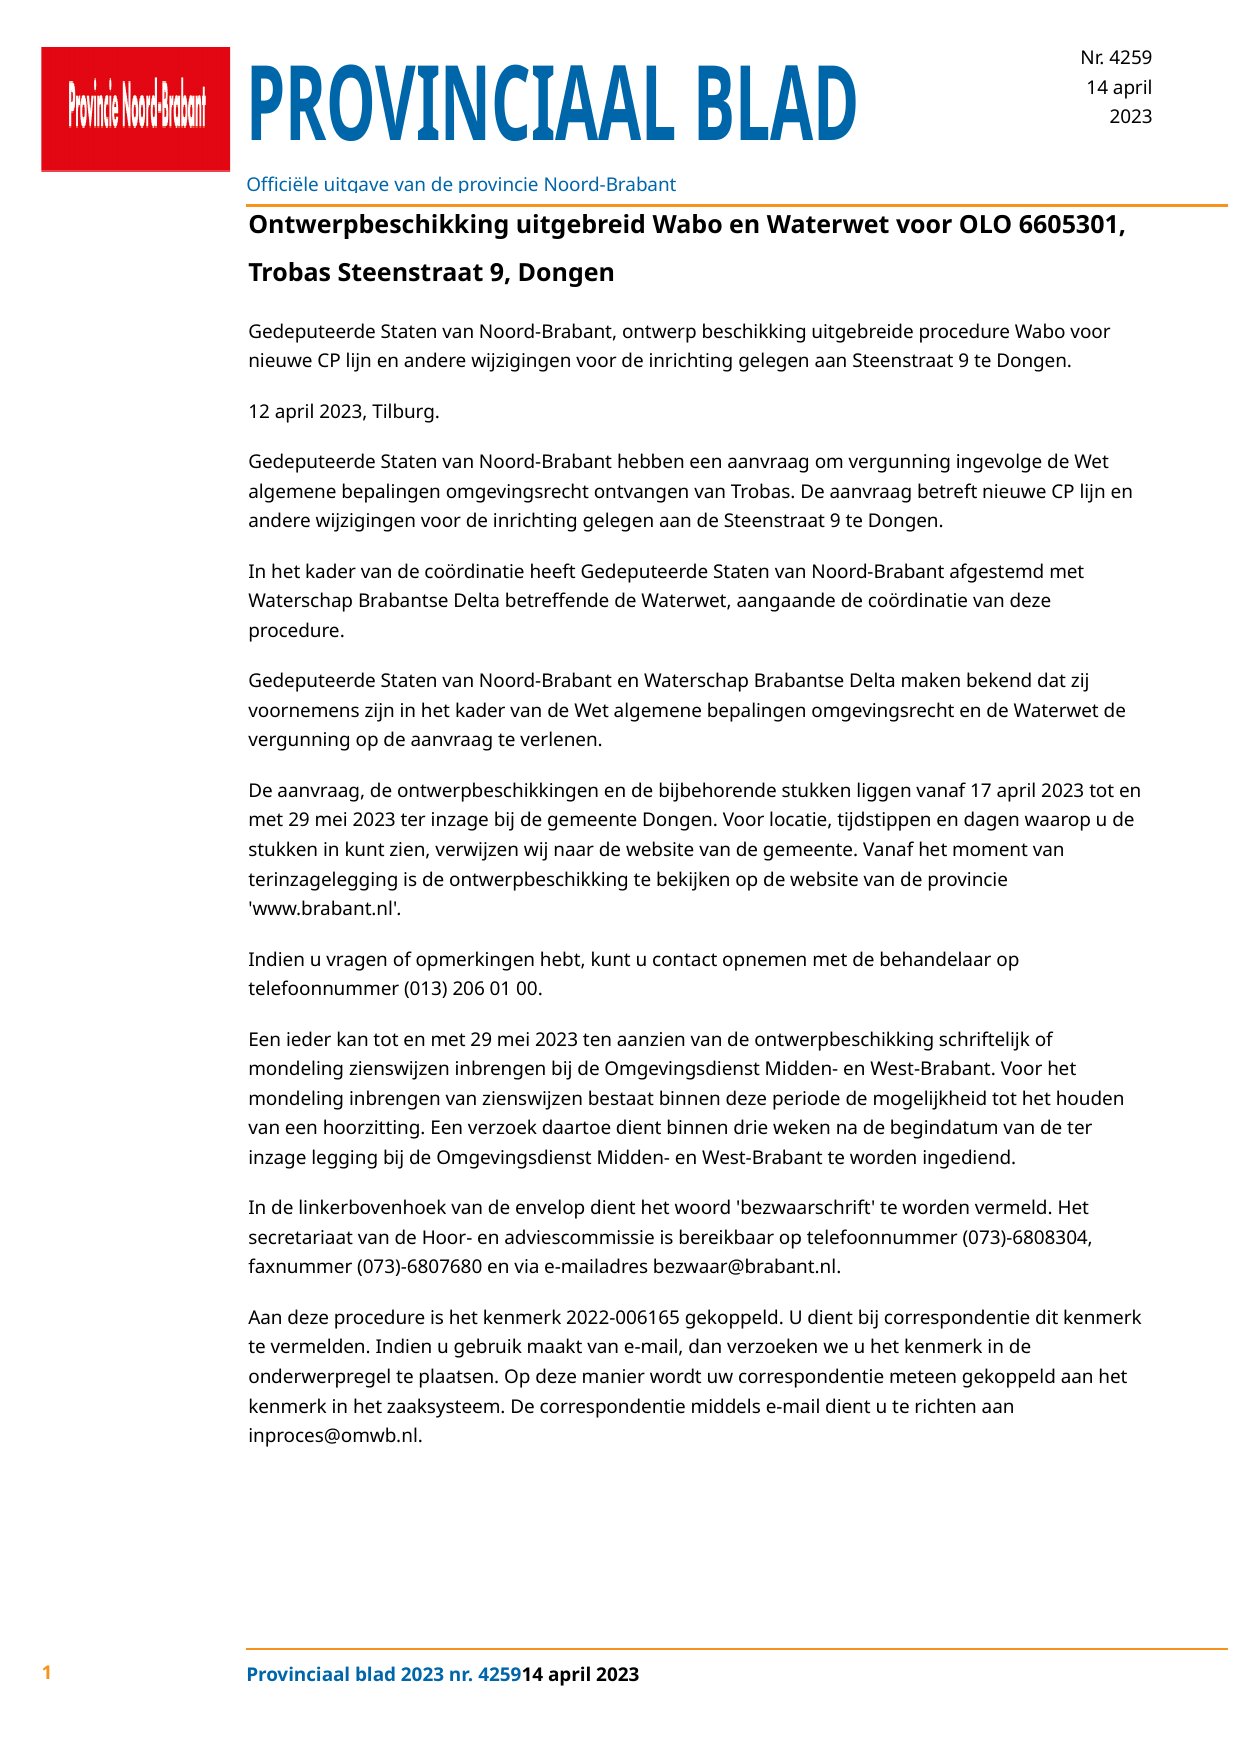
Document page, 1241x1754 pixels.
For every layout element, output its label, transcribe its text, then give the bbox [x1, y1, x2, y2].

text Een ieder kan tot en met 29 mei 2023 ten aanzien van de ontwerpbeschikking schriftelijk of mondeling zienswijzen inbrengen bij de Omgevingsdienst Midden- en West-Brabant. Voor het mondeling inbrengen van zienswijzen bestaat binnen deze periode de mogelijkheid tot het houden van een hoorzitting. Een verzoek daartoe dient binnen drie weken na de begindatum van de ter inzage legging bij de Omgevingsdienst Midden- en West-Brabant te worden ingediend. [248, 1026, 1152, 1170]
text Aan deze procedure is het kenmerk 2022-006165 gekoppeld. U dient bij correspondentie dit kenmerk te vermelden. Indien u gebruik maakt van e-mail, dan verzoeken we u het kenmerk in de onderwerpregel te plaatsen. Op deze manier wordt uw correspondentie meteen gekoppeld aan het kenmerk in het zaaksysteem. De correspondentie middels e-mail dient u te richten aan inproces@omwb.nl. [248, 1304, 1152, 1448]
picture [41, 47, 231, 172]
text De aanvraag, de ontwerpbeschikkingen en de bijbehorende stukken liggen vanaf 17 april 2023 tot en met 29 mei 2023 ter inzage bij de gemeente Dongen. Voor locatie, tijdstippen en dagen waarop u de stukken in kunt zien, verwijzen wij naar de website van de gemeente. Vanaf het moment van terinzagelegging is de ontwerpbeschikking te bekijken op de website van de provincie 'www.brabant.nl'. [248, 777, 1152, 921]
text Gedeputeerde Staten van Noord-Brabant, ontwerp beschikking uitgebreide procedure Wabo voor nieuwe CP lijn en andere wijzigingen voor de inrichting gelegen aan Steenstraat 9 te Dongen. [248, 318, 1152, 373]
text In het kader van de coördinatie heeft Gedeputeerde Staten van Noord-Brabant afgestemd met Waterschap Brabantse Delta betreffende de Waterwet, aangaande de coördinatie van deze procedure. [248, 558, 1152, 643]
text 12 april 2023, Tilburg. [248, 398, 1152, 424]
text In de linkerbovenhoek van de envelop dient het woord 'bezwaarschrift' te worden vermeld. Het secretariaat van de Hoor- en adviescommissie is bereikbaar op telefoonnummer (073)-6808304, faxnummer (073)-6807680 en via e-mailadres bezwaar@brabant.nl. [248, 1194, 1152, 1279]
text Gedeputeerde Staten van Noord-Brabant hebben een aanvraag om vergunning ingevolge de Wet algemene bepalingen omgevingsrecht ontvangen van Trobas. De aanvraag betreft nieuwe CP lijn en andere wijzigingen voor de inrichting gelegen aan de Steenstraat 9 te Dongen. [248, 448, 1152, 533]
text Ontwerpbeschikking uitgebreid Wabo en Waterwet voor OLO 6605301, Trobas Steenstraat 9, Dongen [248, 207, 1152, 288]
text Indien u vragen of opmerkingen hebt, kunt u contact opnemen met de behandelaar op telefoonnummer (013) 206 01 00. [248, 946, 1152, 1001]
text Gedeputeerde Staten van Noord-Brabant en Waterschap Brabantse Delta maken bekend dat zij voornemens zijn in het kader van de Wet algemene bepalingen omgevingsrecht en de Waterwet de vergunning op de aanvraag te verlenen. [248, 667, 1152, 752]
